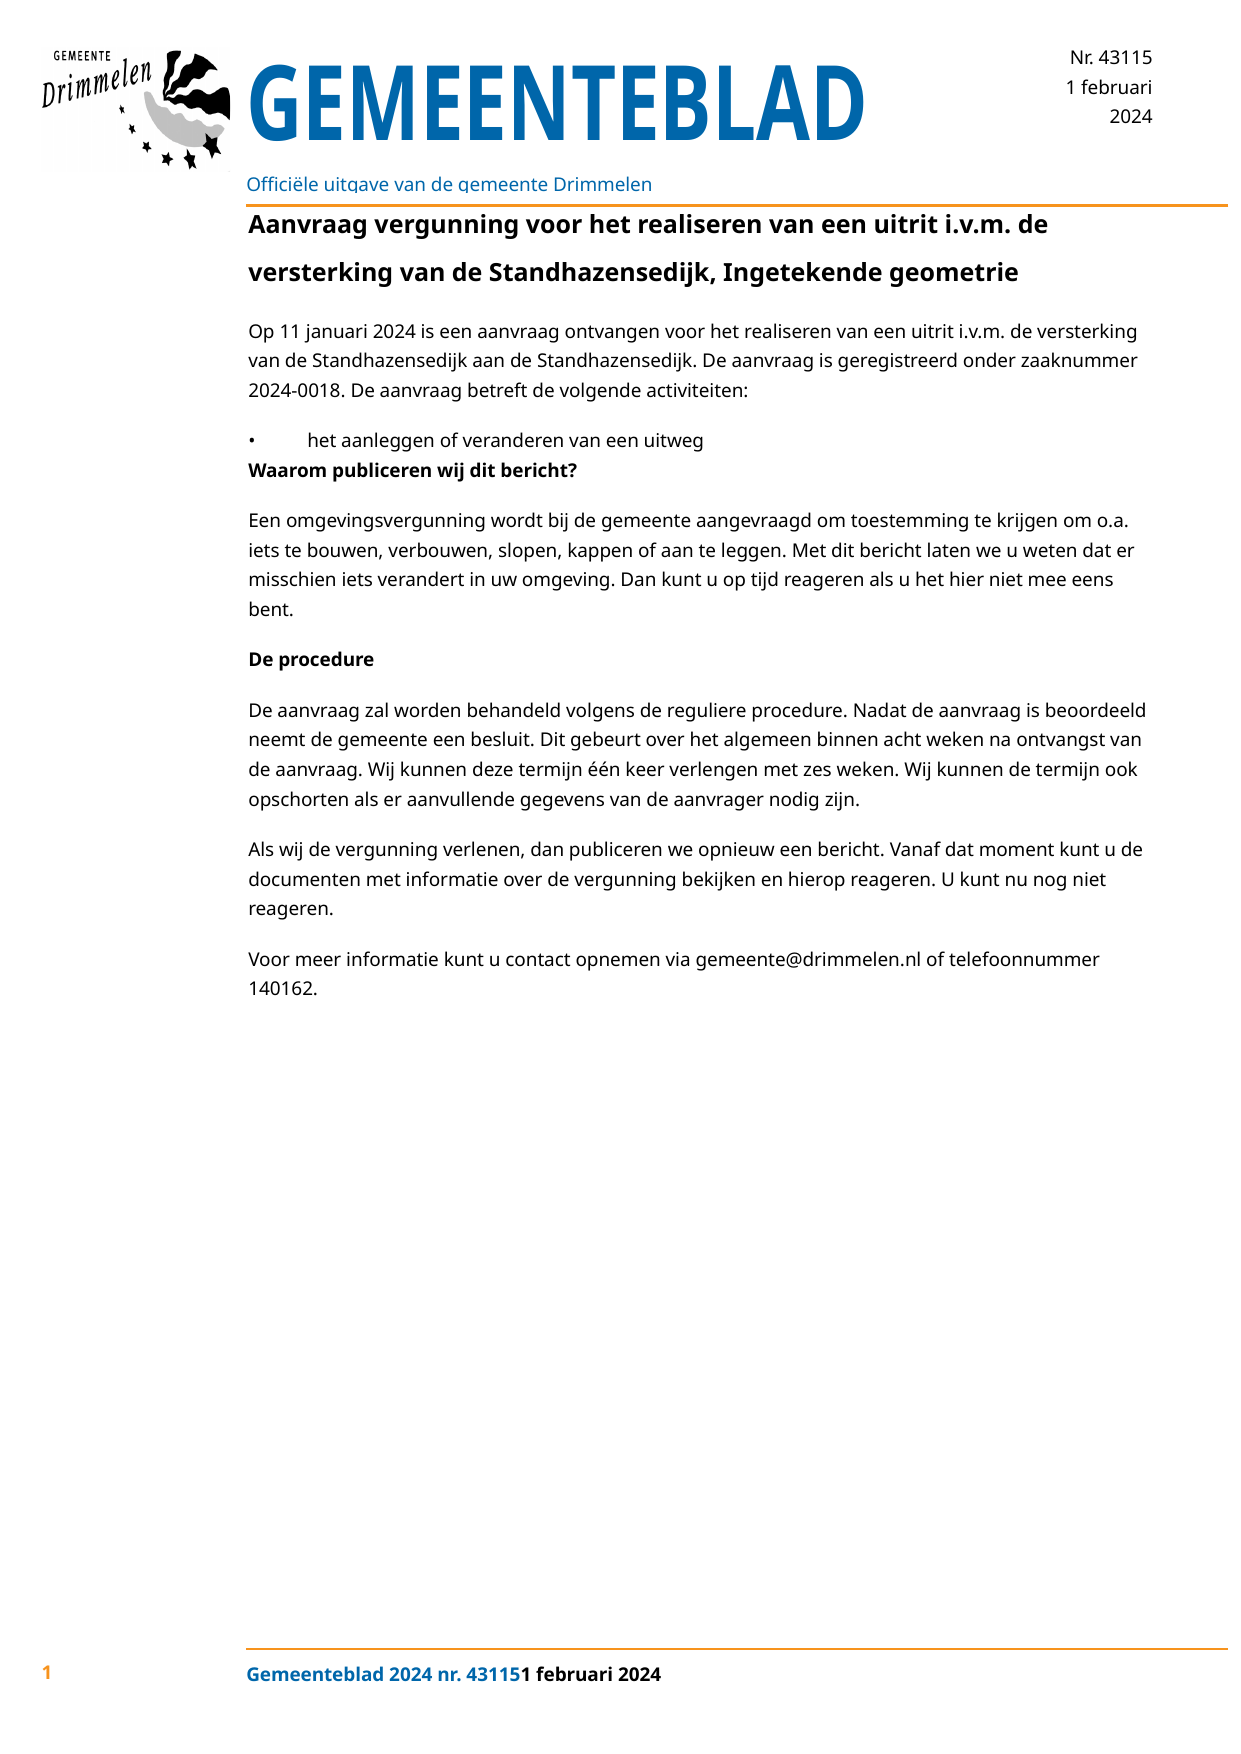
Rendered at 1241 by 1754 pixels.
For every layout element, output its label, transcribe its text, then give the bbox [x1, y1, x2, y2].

text De procedure [248, 647, 1152, 672]
text Aanvraag vergunning voor het realiseren van een uitrit i.v.m. de versterking van de Standhazensedijk, Ingetekende geometrie [248, 207, 1152, 288]
text Als wij de vergunning verlenen, dan publiceren we opnieuw een bericht. Vanaf dat moment kunt u de documenten met informatie over de vergunning bekijken en hierop reageren. U kunt nu nog niet reageren. [248, 836, 1152, 921]
text Voor meer informatie kunt u contact opnemen via gemeente@drimmelen.nl of telefoonnummer 140162. [248, 946, 1152, 1001]
text Op 11 januari 2024 is een aanvraag ontvangen voor het realiseren van een uitrit i.v.m. de versterking van de Standhazensedijk aan de Standhazensedijk. De aanvraag is geregistreerd onder zaaknummer 2024-0018. De aanvraag betreft de volgende activiteiten: [248, 318, 1152, 403]
list het aanleggen of veranderen van een uitweg [248, 427, 1152, 453]
text Waarom publiceren wij dit bericht? [248, 457, 1152, 483]
picture [41, 47, 231, 172]
text De aanvraag zal worden behandeld volgens de reguliere procedure. Nadat de aanvraag is beoordeeld neemt de gemeente een besluit. Dit gebeurt over het algemeen binnen acht weken na ontvangst van de aanvraag. Wij kunnen deze termijn één keer verlengen met zes weken. Wij kunnen de termijn ook opschorten als er aanvullende gegevens van de aanvrager nodig zijn. [248, 697, 1152, 812]
text Een omgevingsvergunning wordt bij de gemeente aangevraagd om toestemming te krijgen om o.a. iets te bouwen, verbouwen, slopen, kappen of aan te leggen. Met dit bericht laten we u weten dat er misschien iets verandert in uw omgeving. Dan kunt u op tijd reageren als u het hier niet mee eens bent. [248, 507, 1152, 622]
